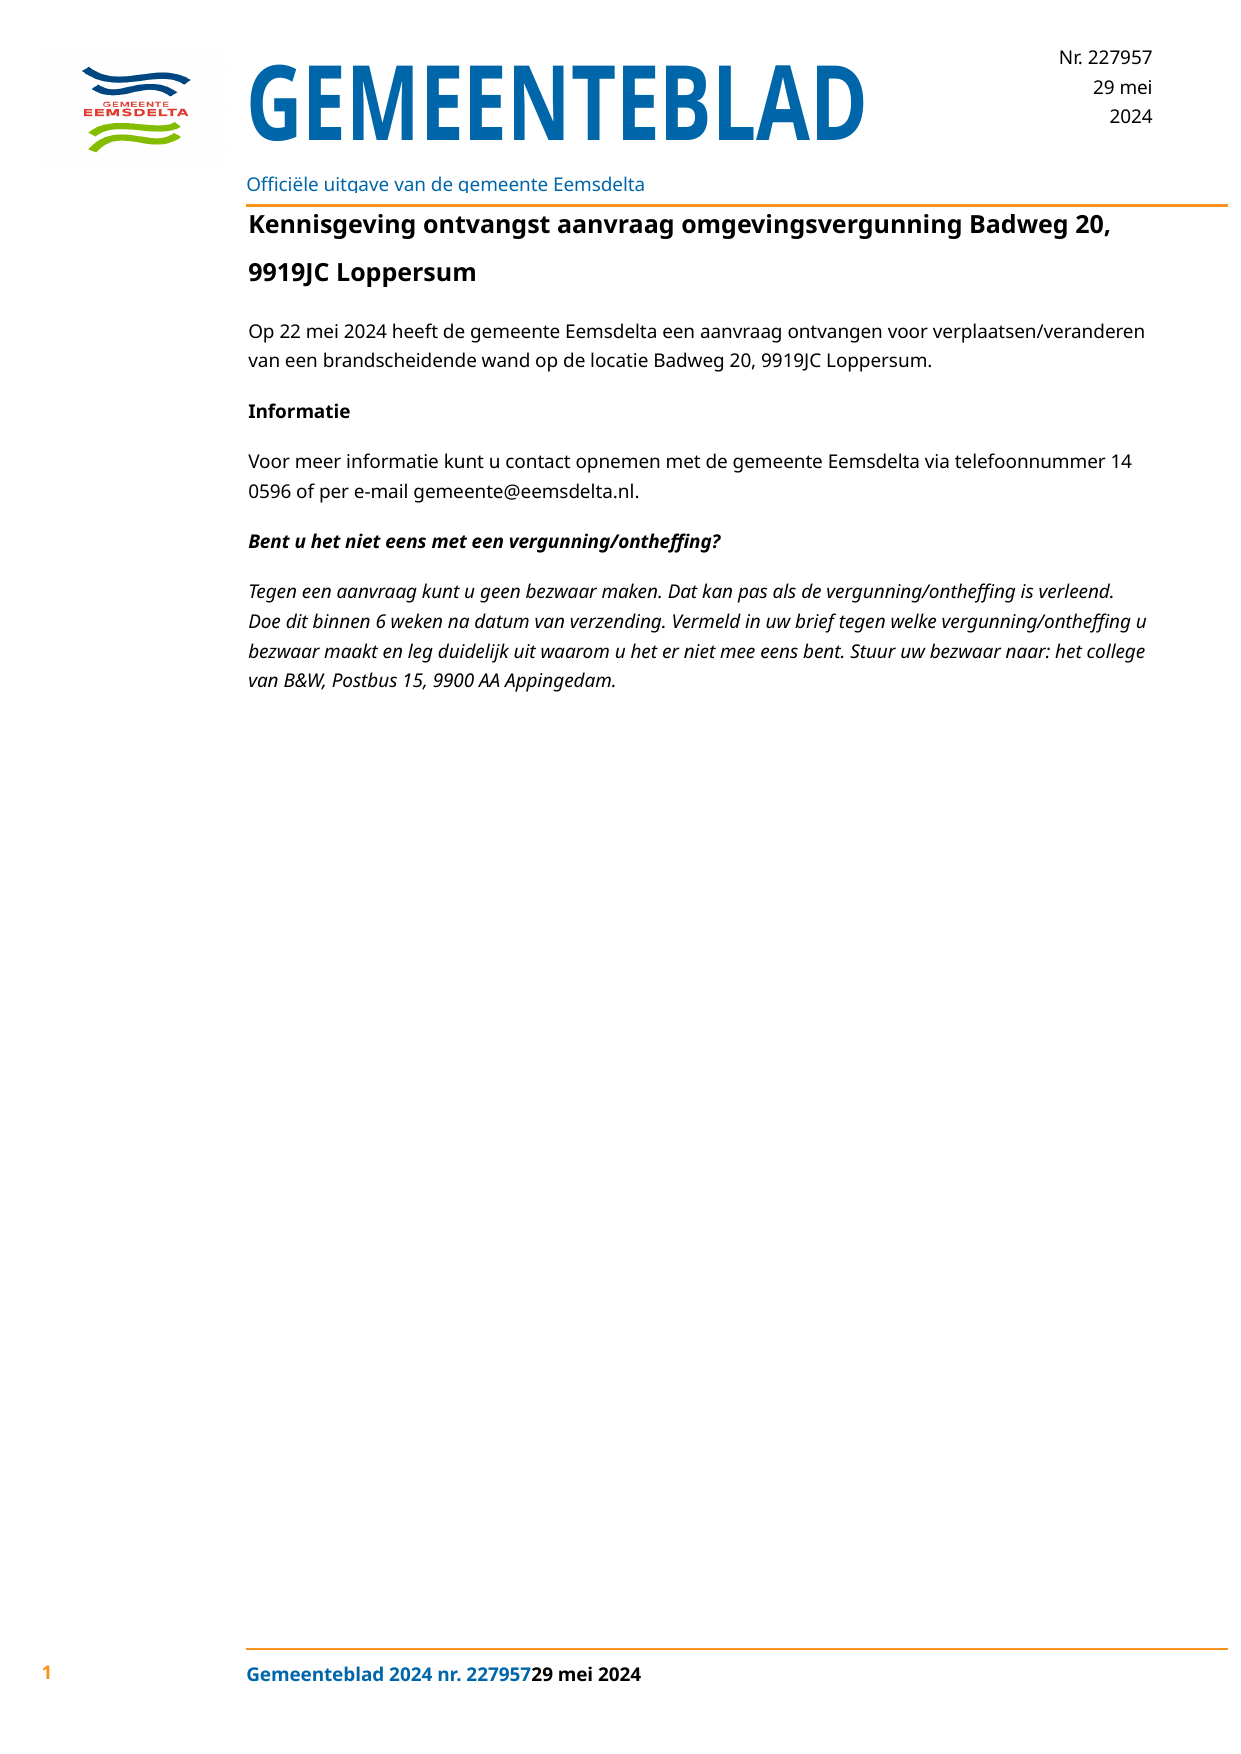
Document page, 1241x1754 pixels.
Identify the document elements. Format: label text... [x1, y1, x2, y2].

text Tegen een aanvraag kunt u geen bezwaar maken. Dat kan pas als de vergunning/ontheffing is verleend. Doe dit binnen 6 weken na datum van verzending. Vermeld in uw brief tegen welke vergunning/ontheffing u bezwaar maakt en leg duidelijk uit waarom u het er niet mee eens bent. Stuur uw bezwaar naar: het college van B&W, Postbus 15, 9900 AA Appingedam. [248, 579, 1152, 693]
picture [41, 47, 231, 172]
text Bent u het niet eens met een vergunning/ontheffing? [248, 528, 1152, 554]
text Voor meer informatie kunt u contact opnemen met de gemeente Eemsdelta via telefoonnummer 14 0596 of per e-mail gemeente@eemsdelta.nl. [248, 448, 1152, 504]
text Kennisgeving ontvangst aanvraag omgevingsvergunning Badweg 20, 9919JC Loppersum [248, 207, 1152, 288]
text Op 22 mei 2024 heeft de gemeente Eemsdelta een aanvraag ontvangen voor verplaatsen/veranderen van een brandscheidende wand op de locatie Badweg 20, 9919JC Loppersum. [248, 318, 1152, 373]
text Informatie [248, 398, 1152, 424]
